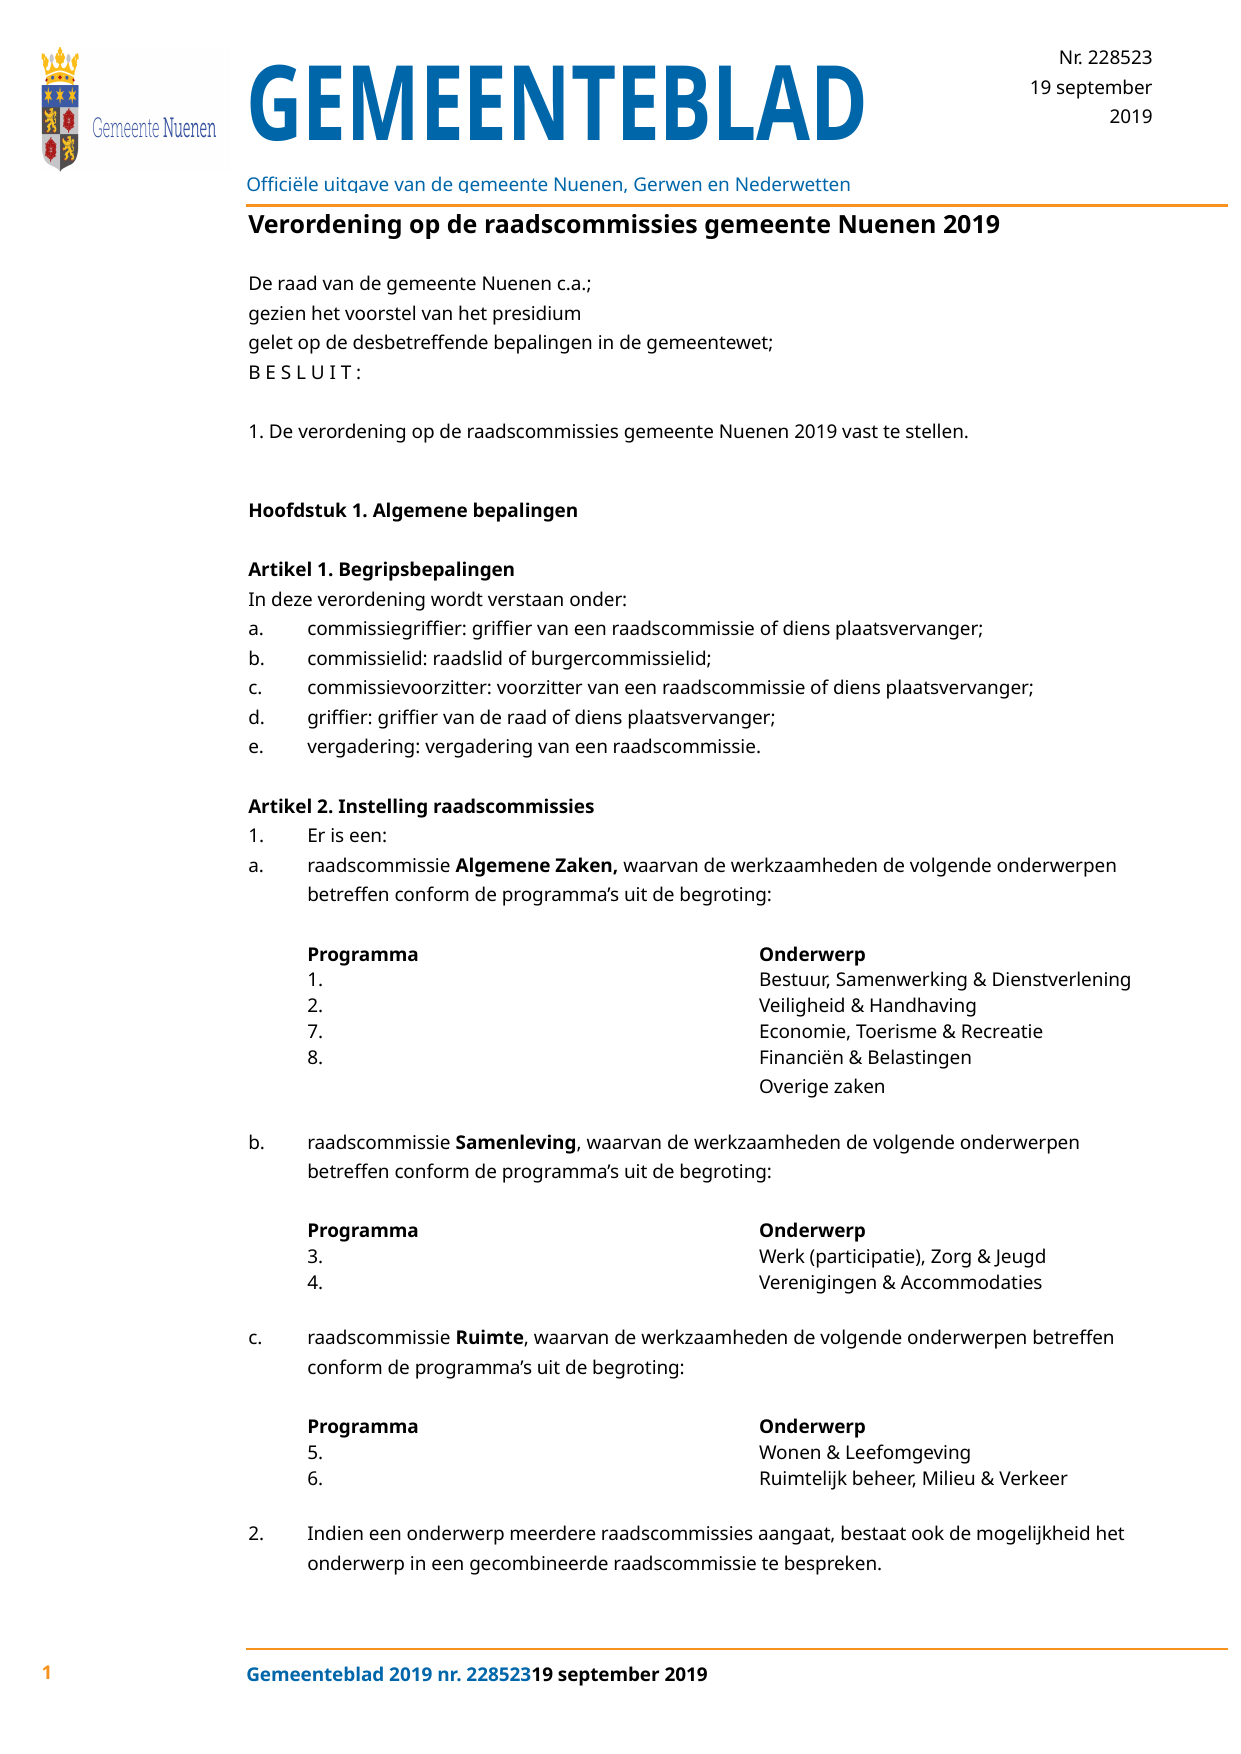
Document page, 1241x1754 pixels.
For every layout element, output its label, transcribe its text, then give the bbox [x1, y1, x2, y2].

text Artikel 1. Begripsbepalingen [248, 556, 1152, 582]
table_cell Bestuur, Samenwerking & Dienstverlening [759, 967, 1211, 992]
table_header Onderwerp [759, 1414, 1211, 1439]
list raadscommissie Ruimte, waarvan de werkzaamheden de volgende onderwerpen betreffen conform de programma’s uit de begroting: [248, 1324, 1152, 1380]
table_cell Ruimtelijk beheer, Milieu & Verkeer [759, 1465, 1211, 1491]
text De raad van de gemeente Nuenen c.a.; [248, 270, 1152, 296]
table_header Onderwerp [759, 941, 1211, 967]
text 1. De verordening op de raadscommissies gemeente Nuenen 2019 vast te stellen. [248, 418, 1152, 444]
text Hoofdstuk 1. Algemene bepalingen [248, 497, 1152, 523]
list raadscommissie Samenleving, waarvan de werkzaamheden de volgende onderwerpen betreffen conform de programma’s uit de begroting: [248, 1129, 1152, 1184]
table_header Programma [307, 1414, 759, 1439]
list vergadering: vergadering van een raadscommissie. [248, 734, 1152, 759]
table_cell Financiën & Belastingen Overige zaken [759, 1044, 1211, 1099]
text gelet op de desbetreffende bepalingen in de gemeentewet; [248, 329, 1152, 355]
text B E S L U I T : [248, 359, 1152, 385]
text gezien het voorstel van het presidium [248, 300, 1152, 326]
table_cell 6. [307, 1465, 759, 1491]
list commissievoorzitter: voorzitter van een raadscommissie of diens plaatsvervanger; [248, 674, 1152, 700]
table_header Onderwerp [759, 1218, 1211, 1243]
list Er is een: [248, 822, 1152, 848]
table_cell Wonen & Leefomgeving [759, 1439, 1211, 1465]
table_header Programma [307, 1218, 759, 1243]
list commissielid: raadslid of burgercommissielid; [248, 645, 1152, 671]
table_cell 3. [307, 1244, 759, 1269]
text Verordening op de raadscommissies gemeente Nuenen 2019 [248, 207, 1152, 241]
table_cell 8. [307, 1044, 759, 1099]
table_cell Veiligheid & Handhaving [759, 993, 1211, 1018]
picture [41, 47, 231, 172]
text Artikel 2. Instelling raadscommissies [248, 793, 1152, 819]
text In deze verordening wordt verstaan onder: [248, 586, 1152, 612]
table_cell Economie, Toerisme & Recreatie [759, 1018, 1211, 1044]
table_cell 2. [307, 993, 759, 1018]
list Indien een onderwerp meerdere raadscommissies aangaat, bestaat ook de mogelijkheid het onderwerp in een gecombineerde raadscommissie te bespreken. [248, 1520, 1152, 1576]
table_cell 4. [307, 1269, 759, 1295]
table_cell 5. [307, 1439, 759, 1465]
table_cell 1. [307, 967, 759, 992]
list griffier: griffier van de raad of diens plaatsvervanger; [248, 704, 1152, 730]
table_header Programma [307, 941, 759, 967]
table_cell Werk (participatie), Zorg & Jeugd [759, 1244, 1211, 1269]
list raadscommissie Algemene Zaken, waarvan de werkzaamheden de volgende onderwerpen betreffen conform de programma’s uit de begroting: [248, 852, 1152, 907]
table_cell Verenigingen & Accommodaties [759, 1269, 1211, 1295]
table_cell 7. [307, 1018, 759, 1044]
list commissiegriffier: griffier van een raadscommissie of diens plaatsvervanger; [248, 615, 1152, 641]
